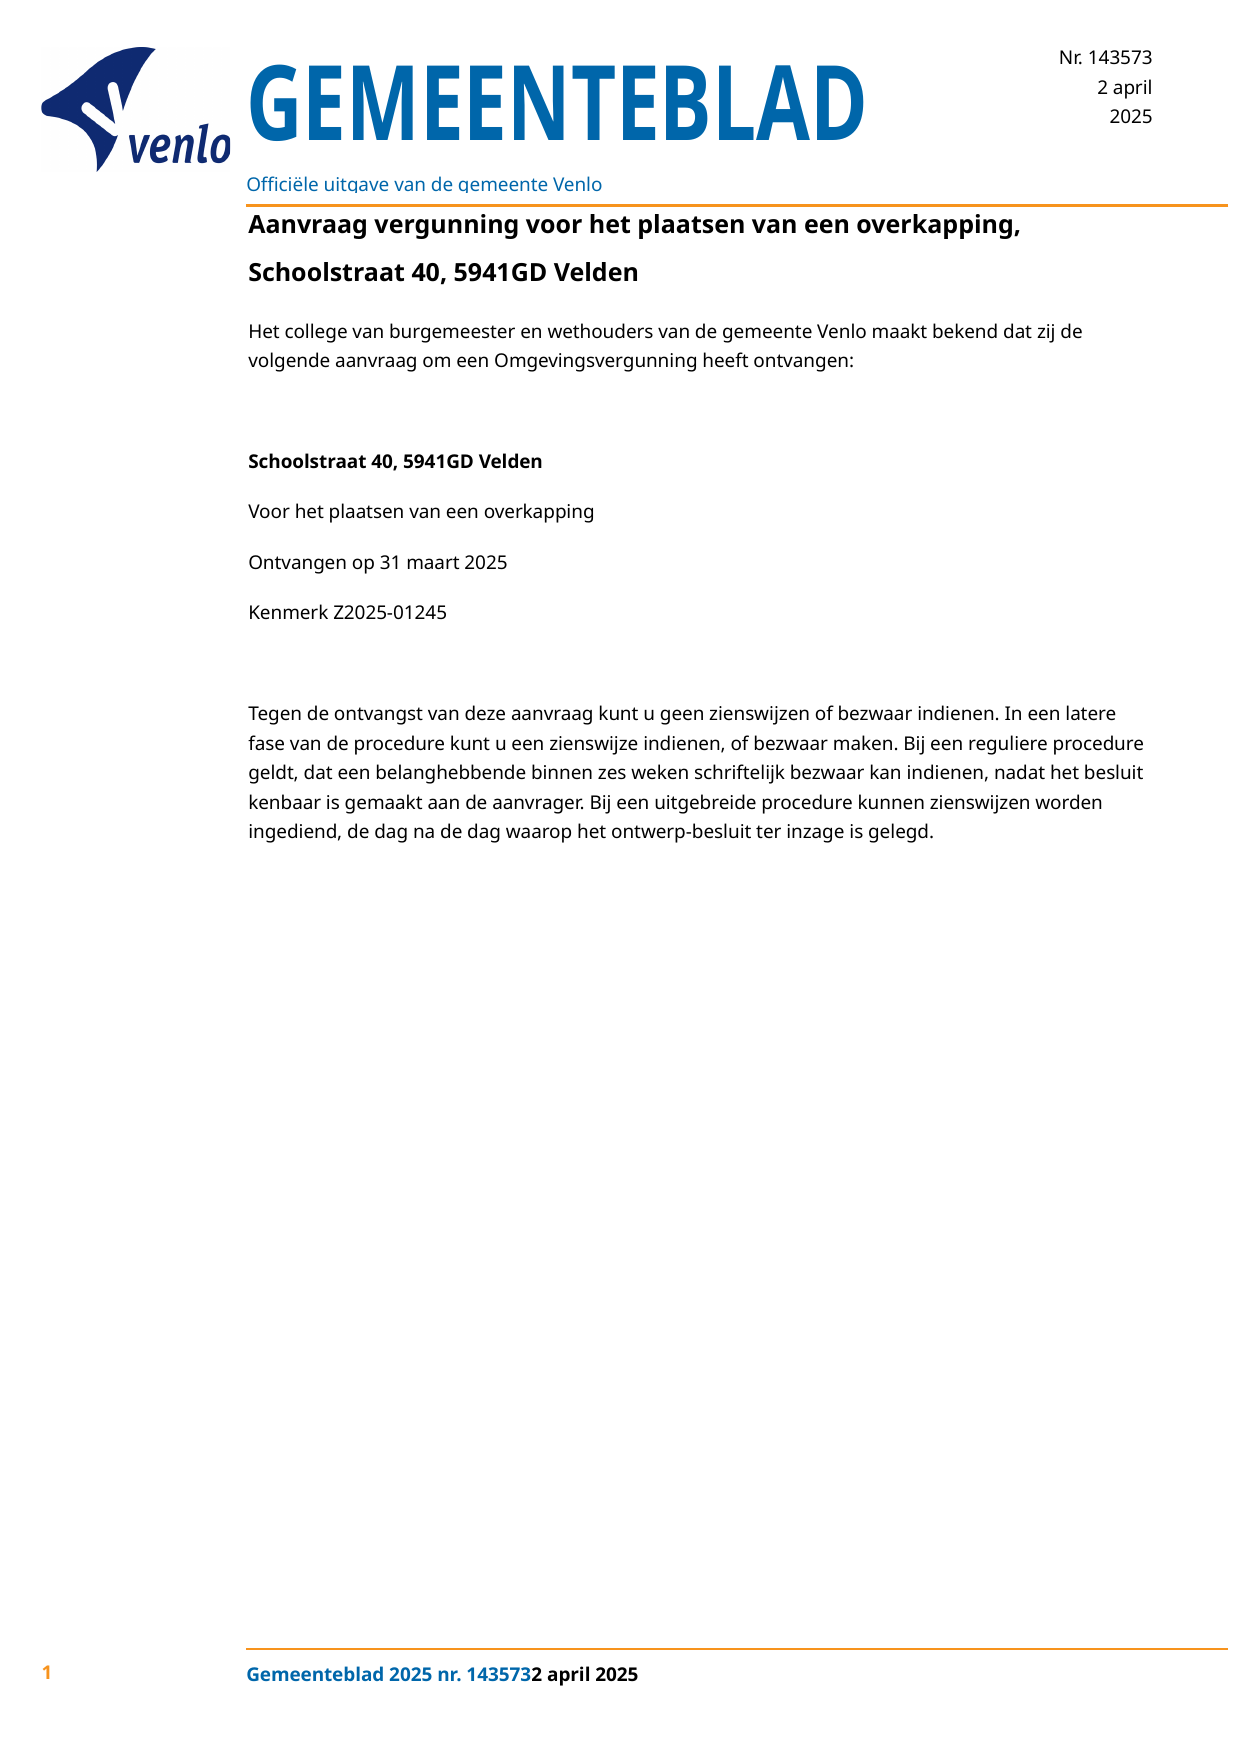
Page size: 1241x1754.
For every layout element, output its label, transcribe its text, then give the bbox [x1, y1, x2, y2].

text Ontvangen op 31 maart 2025 [248, 549, 1152, 575]
text Voor het plaatsen van een overkapping [248, 499, 1152, 524]
text Aanvraag vergunning voor het plaatsen van een overkapping, Schoolstraat 40, 5941GD Velden [248, 207, 1152, 288]
text Tegen de ontvangst van deze aanvraag kunt u geen zienswijzen of bezwaar indienen. In een latere fase van de procedure kunt u een zienswijze indienen, of bezwaar maken. Bij een reguliere procedure geldt, dat een belanghebbende binnen zes weken schriftelijk bezwaar kan indienen, nadat het besluit kenbaar is gemaakt aan de aanvrager. Bij een uitgebreide procedure kunnen zienswijzen worden ingediend, de dag na de dag waarop het ontwerp-besluit ter inzage is gelegd. [248, 700, 1152, 844]
text Het college van burgemeester en wethouders van de gemeente Venlo maakt bekend dat zij de volgende aanvraag om een Omgevingsvergunning heeft ontvangen: [248, 318, 1152, 373]
text Kenmerk Z2025-01245 [248, 599, 1152, 625]
text Schoolstraat 40, 5941GD Velden [248, 448, 1152, 474]
picture [41, 47, 231, 172]
